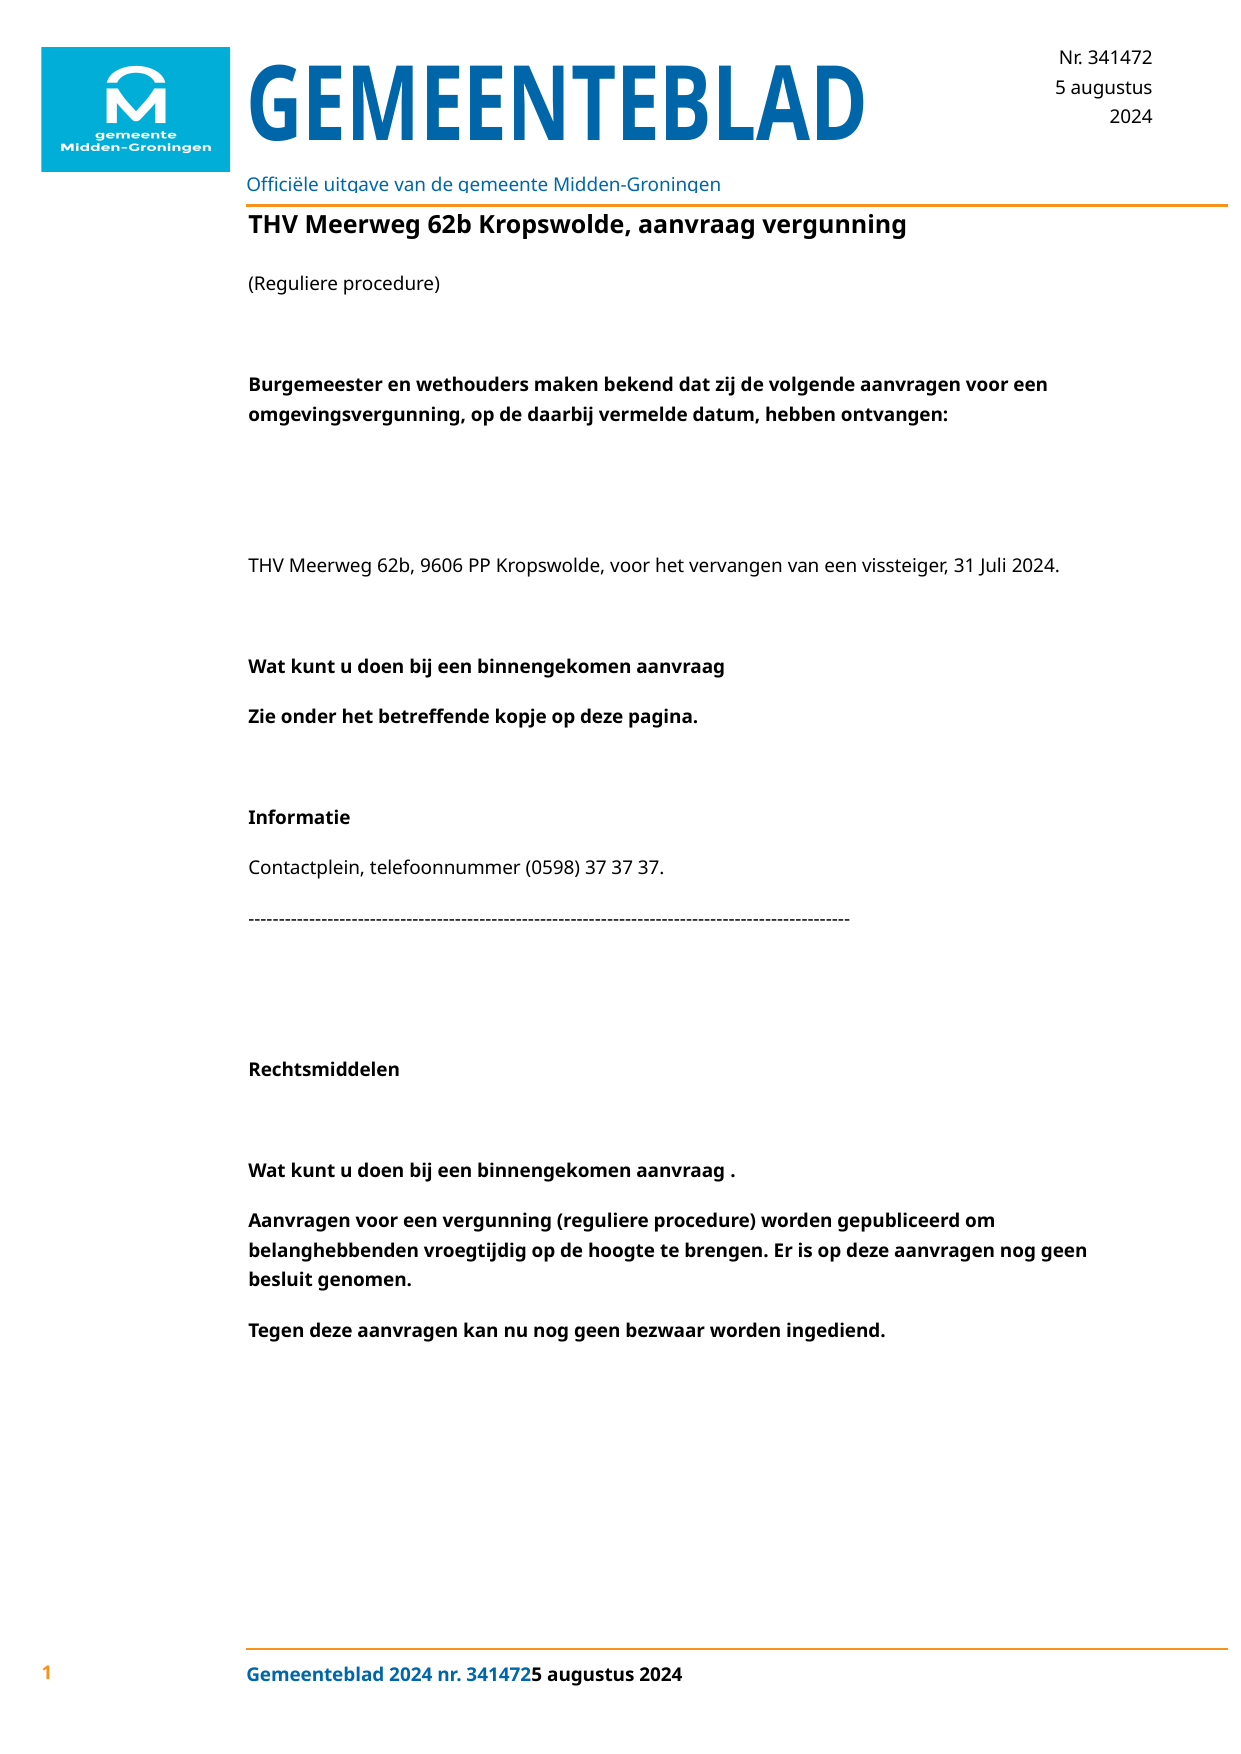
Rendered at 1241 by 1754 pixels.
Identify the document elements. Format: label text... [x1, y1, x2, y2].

text (Reguliere procedure) [248, 270, 1152, 296]
text THV Meerweg 62b, 9606 PP Kropswolde, voor het vervangen van een vissteiger, 31 Juli 2024. [248, 552, 1152, 578]
picture [107, 89, 165, 122]
text Rechtsmiddelen [248, 1056, 1152, 1082]
text Aanvragen voor een vergunning (reguliere procedure) worden gepubliceerd om belanghebbenden vroegtijdig op de hoogte te brengen. Er is op deze aanvragen nog geen besluit genomen. [248, 1207, 1152, 1292]
text --------------------------------------------------------------------------------------------------- [248, 905, 1152, 931]
text Tegen deze aanvragen kan nu nog geen bezwaar worden ingediend. [248, 1317, 1152, 1343]
text THV Meerweg 62b Kropswolde, aanvraag vergunning [248, 207, 1152, 241]
text Informatie [248, 804, 1152, 830]
text Wat kunt u doen bij een binnengekomen aanvraag [248, 653, 1152, 678]
text Zie onder het betreffende kopje op deze pagina. [248, 703, 1152, 729]
text Burgemeester en wethouders maken bekend dat zij de volgende aanvragen voor een omgevingsvergunning, op de daarbij vermelde datum, hebben ontvangen: [248, 371, 1152, 426]
text Contactplein, telefoonnummer (0598) 37 37 37. [248, 854, 1152, 880]
picture [184, 146, 190, 153]
text Wat kunt u doen bij een binnengekomen aanvraag . [248, 1157, 1152, 1183]
picture [108, 66, 164, 82]
